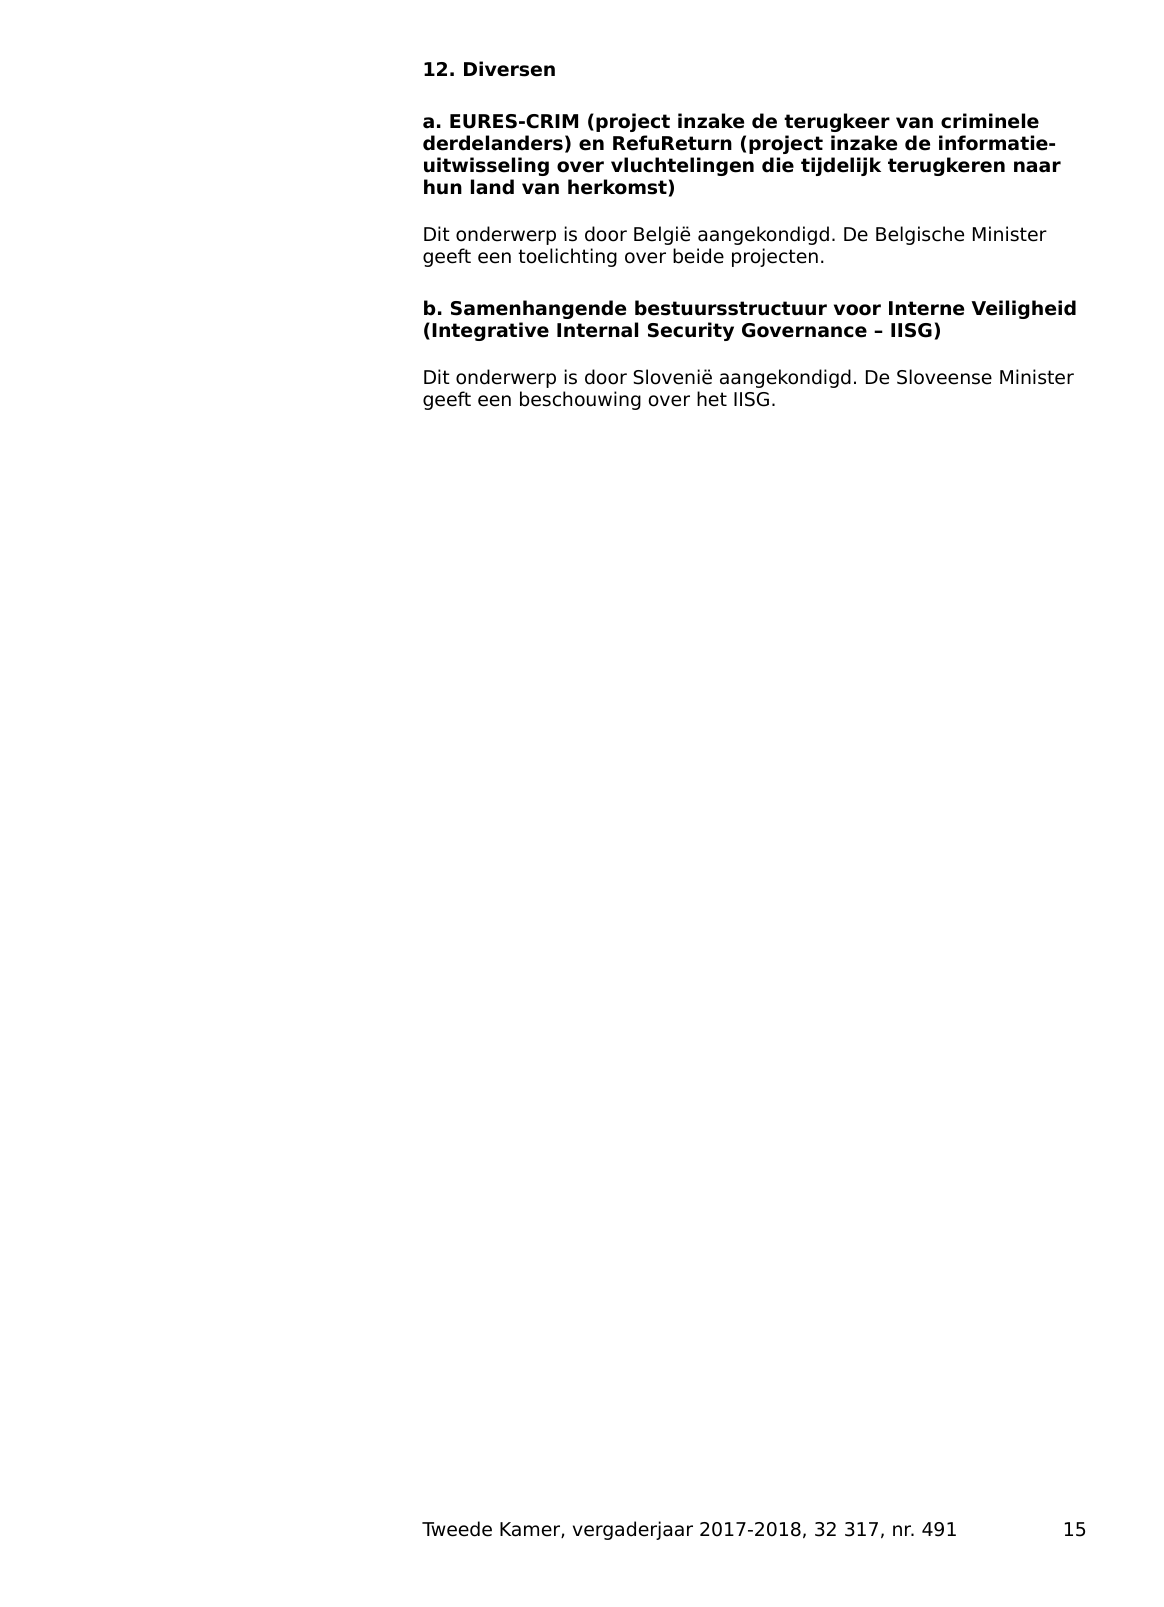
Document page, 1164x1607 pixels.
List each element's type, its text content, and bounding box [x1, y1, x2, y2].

text Dit onderwerp is door België aangekondigd. De Belgische Minister geeft een toelichting over beide projecten. [422, 224, 1087, 268]
subtitle b. Samenhangende bestuursstructuur voor Interne Veiligheid (Integrative Internal Security Governance – IISG) [422, 298, 1087, 342]
subtitle a. EURES-CRIM (project inzake de terugkeer van criminele derdelanders) en RefuReturn (project inzake de informatie-uitwisseling over vluchtelingen die tijdelijk terugkeren naar hun land van herkomst) [422, 111, 1087, 199]
subtitle 12. Diversen [422, 59, 1087, 81]
text Dit onderwerp is door Slovenië aangekondigd. De Sloveense Minister geeft een beschouwing over het IISG. [422, 367, 1087, 411]
